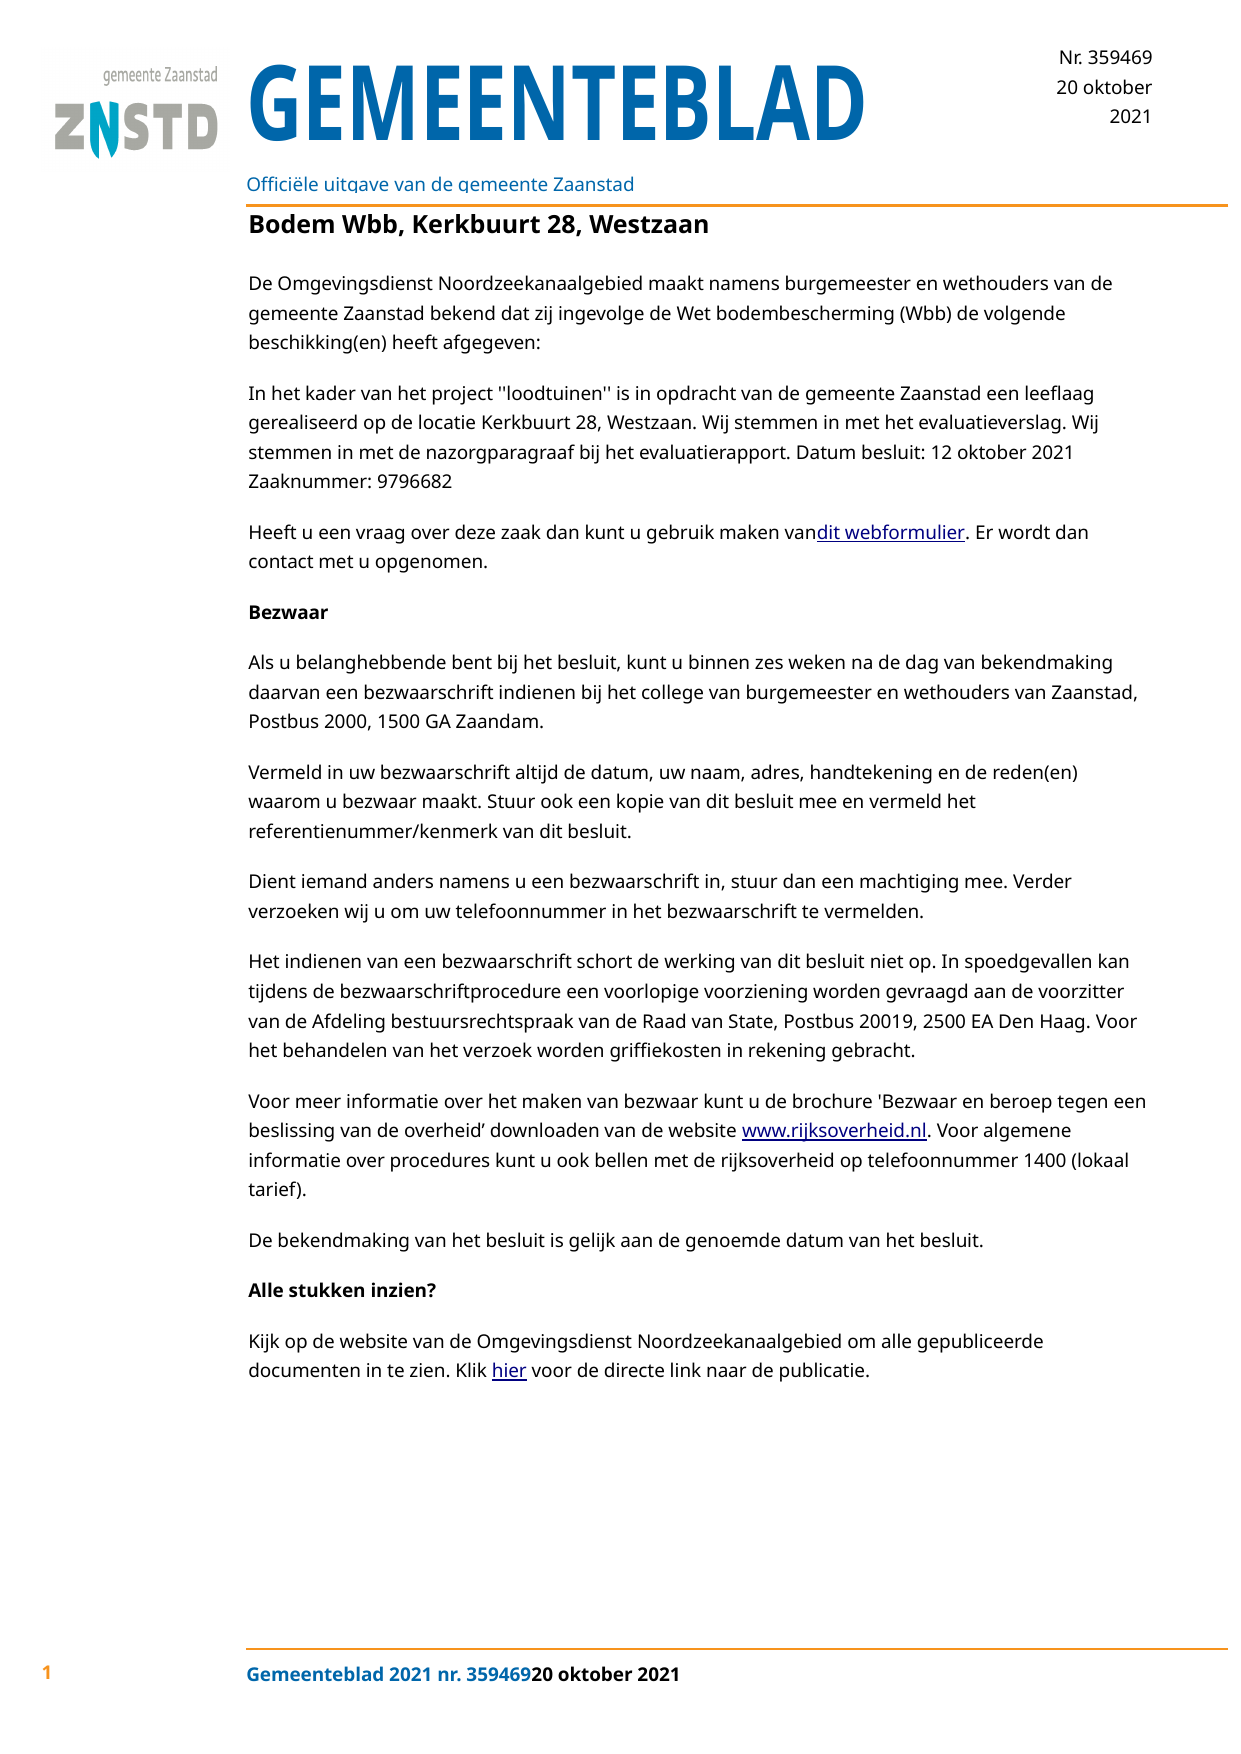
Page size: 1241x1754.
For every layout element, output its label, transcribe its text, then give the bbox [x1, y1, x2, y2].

text Het indienen van een bezwaarschrift schort de werking van dit besluit niet op. In spoedgevallen kan tijdens de bezwaarschriftprocedure een voorlopige voorziening worden gevraagd aan de voorzitter van de Afdeling bestuursrechtspraak van de Raad van State, Postbus 20019, 2500 EA Den Haag. Voor het behandelen van het verzoek worden griffiekosten in rekening gebracht. [248, 949, 1152, 1063]
text Kijk op de website van de Omgevingsdienst Noordzeekanaalgebied om alle gepubliceerde documenten in te zien. Klik hier voor de directe link naar de publicatie. [248, 1328, 1152, 1383]
text De bekendmaking van het besluit is gelijk aan de genoemde datum van het besluit. [248, 1227, 1152, 1253]
picture [41, 47, 231, 172]
text Vermeld in uw bezwaarschrift altijd de datum, uw naam, adres, handtekening en de reden(en) waarom u bezwaar maakt. Stuur ook een kopie van dit besluit mee en vermeld het referentienummer/kenmerk van dit besluit. [248, 759, 1152, 844]
text Als u belanghebbende bent bij het besluit, kunt u binnen zes weken na de dag van bekendmaking daarvan een bezwaarschrift indienen bij het college van burgemeester en wethouders van Zaanstad, Postbus 2000, 1500 GA Zaandam. [248, 649, 1152, 734]
text Bezwaar [248, 599, 1152, 625]
text In het kader van het project ''loodtuinen'' is in opdracht van de gemeente Zaanstad een leeflaag gerealiseerd op de locatie Kerkbuurt 28, Westzaan. Wij stemmen in met het evaluatieverslag. Wij stemmen in met de nazorgparagraaf bij het evaluatierapport. Datum besluit: 12 oktober 2021 Zaaknummer: 9796682 [248, 380, 1152, 494]
text Voor meer informatie over het maken van bezwaar kunt u de brochure 'Bezwaar en beroep tegen een beslissing van de overheid’ downloaden van de website www.rijksoverheid.nl. Voor algemene informatie over procedures kunt u ook bellen met de rijksoverheid op telefoonnummer 1400 (lokaal tarief). [248, 1088, 1152, 1202]
text De Omgevingsdienst Noordzeekanaalgebied maakt namens burgemeester en wethouders van de gemeente Zaanstad bekend dat zij ingevolge de Wet bodembescherming (Wbb) de volgende beschikking(en) heeft afgegeven: [248, 270, 1152, 355]
text Dient iemand anders namens u een bezwaarschrift in, stuur dan een machtiging mee. Verder verzoeken wij u om uw telefoonnummer in het bezwaarschrift te vermelden. [248, 869, 1152, 924]
text Bodem Wbb, Kerkbuurt 28, Westzaan [248, 207, 1152, 241]
text Heeft u een vraag over deze zaak dan kunt u gebruik maken vandit webformulier. Er wordt dan contact met u opgenomen. [248, 519, 1152, 574]
text Alle stukken inzien? [248, 1277, 1152, 1303]
